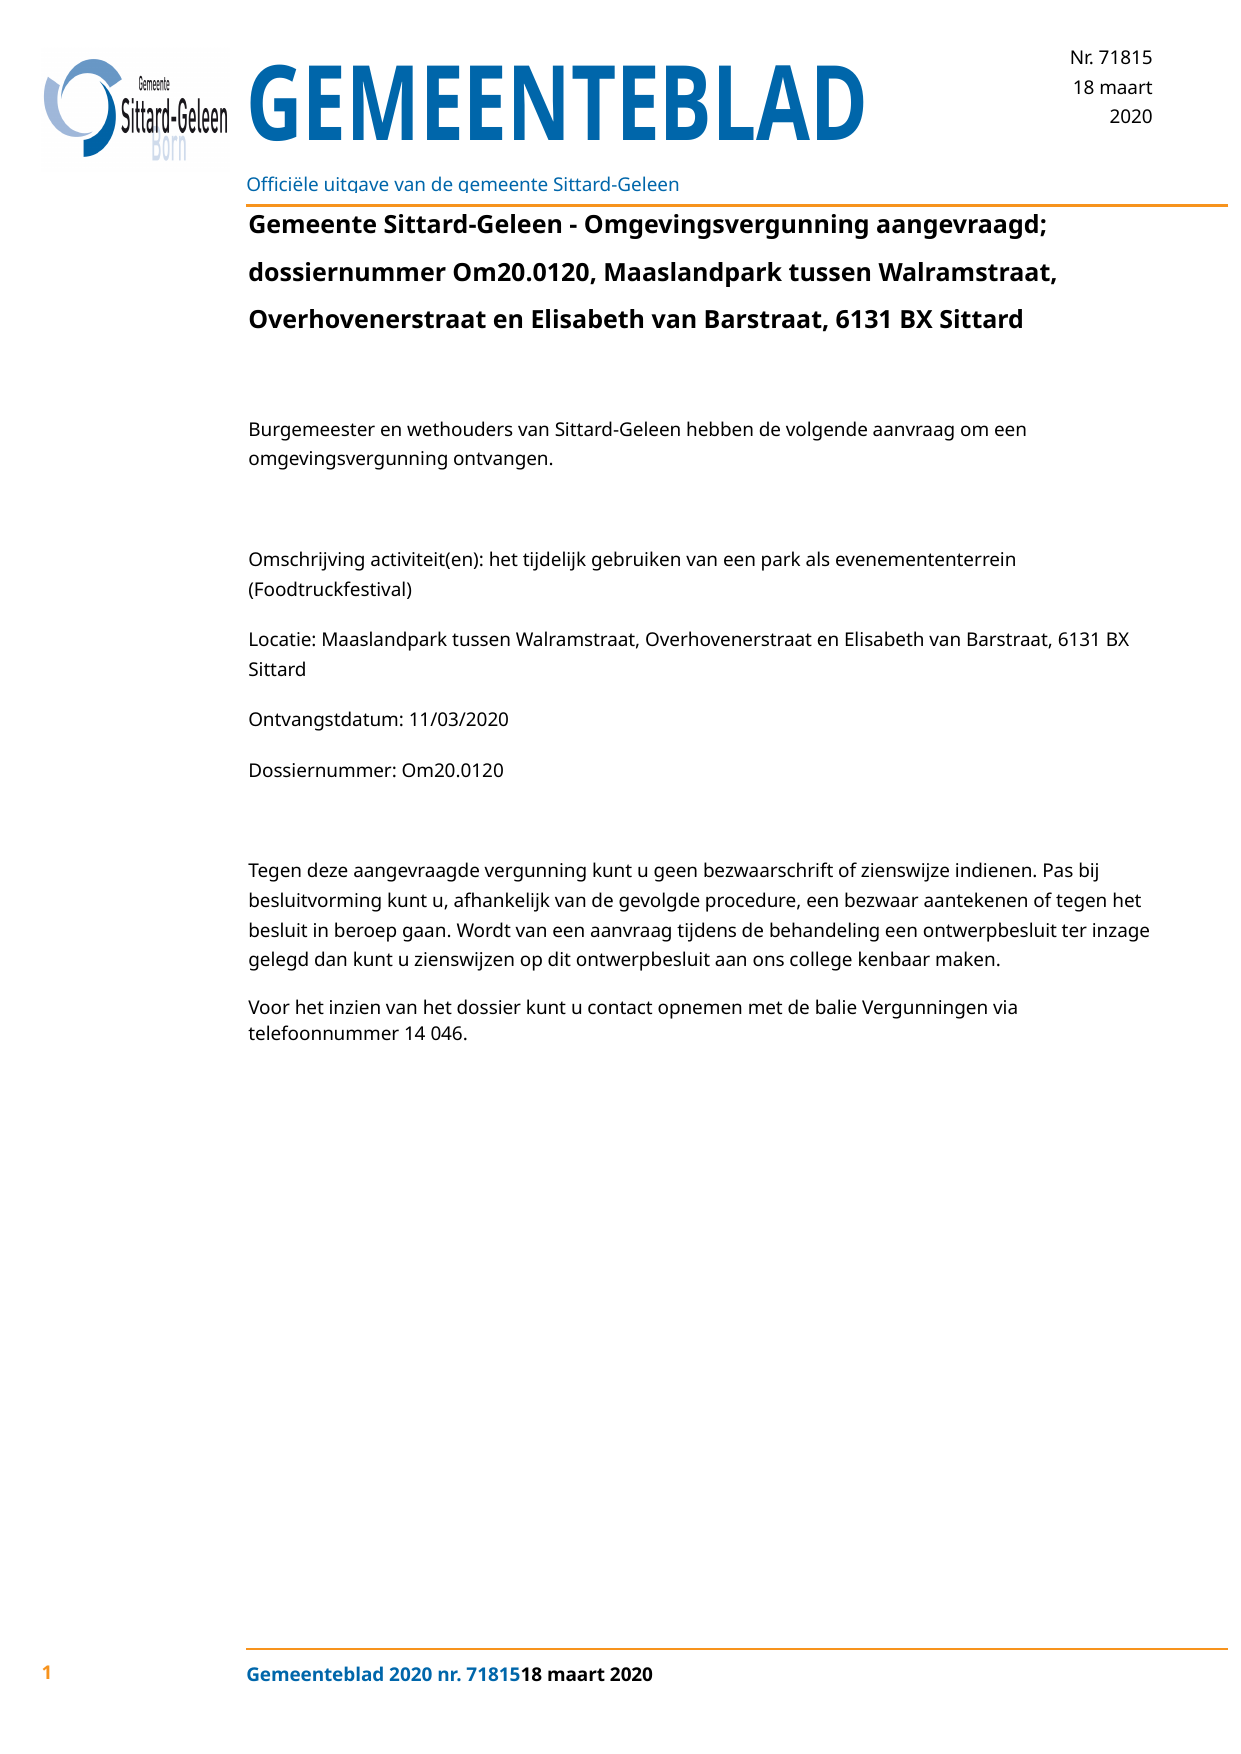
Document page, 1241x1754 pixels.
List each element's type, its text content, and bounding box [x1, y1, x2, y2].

text Omschrijving activiteit(en): het tijdelijk gebruiken van een park als evenemententerrein (Foodtruckfestival) [248, 546, 1152, 602]
text Locatie: Maaslandpark tussen Walramstraat, Overhovenerstraat en Elisabeth van Barstraat, 6131 BX Sittard [248, 626, 1152, 682]
picture [41, 47, 231, 172]
text Dossiernummer: Om20.0120 [248, 757, 1152, 782]
text Ontvangstdatum: 11/03/2020 [248, 706, 1152, 732]
text Tegen deze aangevraagde vergunning kunt u geen bezwaarschrift of zienswijze indienen. Pas bij besluitvorming kunt u, afhankelijk van de gevolgde procedure, een bezwaar aantekenen of tegen het besluit in beroep gaan. Wordt van een aanvraag tijdens de behandeling een ontwerpbesluit ter inzage gelegd dan kunt u zienswijzen op dit ontwerpbesluit aan ons college kenbaar maken. [248, 858, 1152, 972]
text Gemeente Sittard-Geleen - Omgevingsvergunning aangevraagd; dossiernummer Om20.0120, Maaslandpark tussen Walramstraat, Overhovenerstraat en Elisabeth van Barstraat, 6131 BX Sittard [248, 207, 1152, 336]
text Voor het inzien van het dossier kunt u contact opnemen met de balie Vergunningen via telefoonnummer 14 046. [248, 994, 1152, 1046]
text Burgemeester en wethouders van Sittard-Geleen hebben de volgende aanvraag om een omgevingsvergunning ontvangen. [248, 416, 1152, 471]
